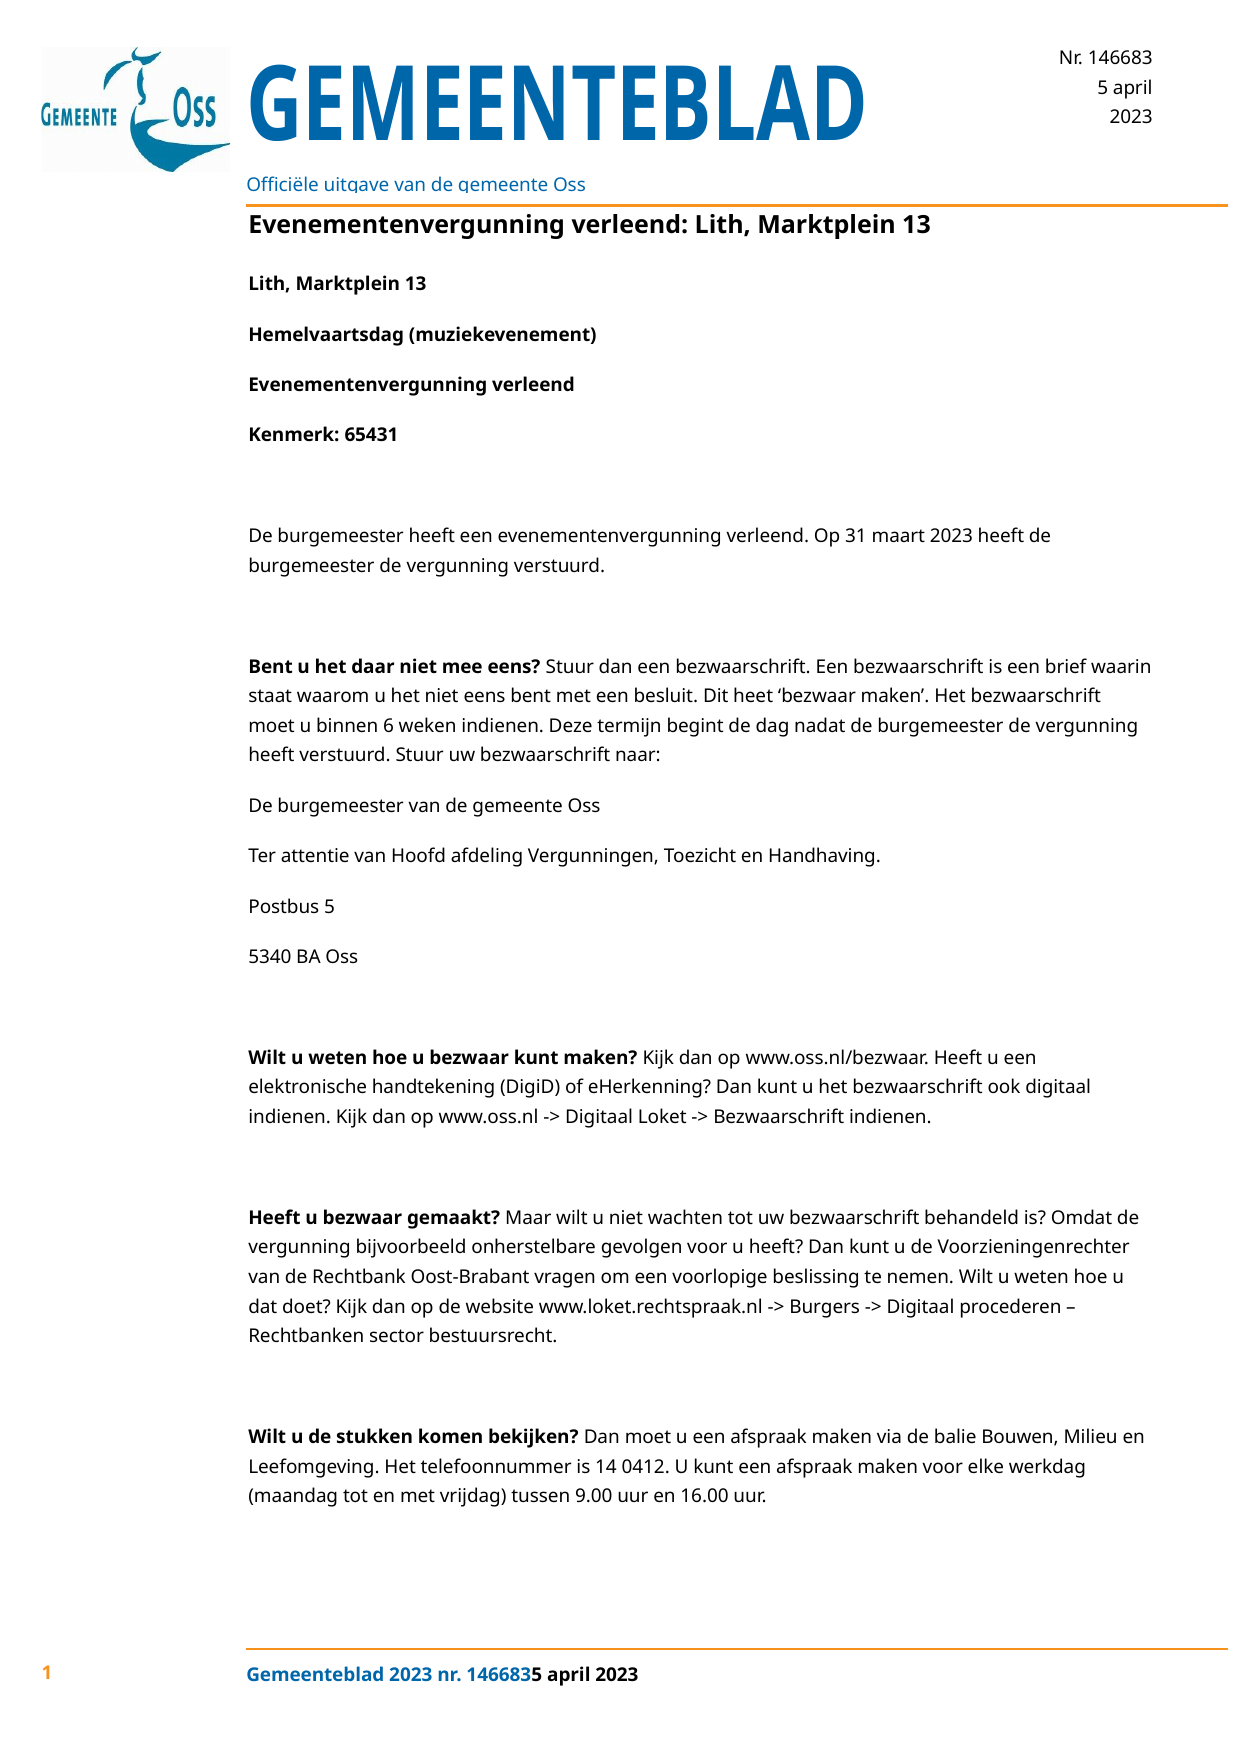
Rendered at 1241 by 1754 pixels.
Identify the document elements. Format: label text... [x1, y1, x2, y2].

text Ter attentie van Hoofd afdeling Vergunningen, Toezicht en Handhaving. [248, 842, 1152, 868]
text De burgemeester van de gemeente Oss [248, 792, 1152, 818]
picture [41, 47, 231, 172]
text Hemelvaartsdag (muziekevenement) [248, 321, 1152, 346]
text Heeft u bezwaar gemaakt? Maar wilt u niet wachten tot uw bezwaarschrift behandeld is? Omdat de vergunning bijvoorbeeld onherstelbare gevolgen voor u heeft? Dan kunt u de Voorzieningenrechter van de Rechtbank Oost-Brabant vragen om een voorlopige beslissing te nemen. Wilt u weten hoe u dat doet? Kijk dan op de website www.loket.rechtspraak.nl -> Burgers -> Digitaal procederen – Rechtbanken sector bestuursrecht. [248, 1204, 1152, 1348]
text Evenementenvergunning verleend [248, 371, 1152, 397]
text De burgemeester heeft een evenementenvergunning verleend. Op 31 maart 2023 heeft de burgemeester de vergunning verstuurd. [248, 522, 1152, 578]
text Wilt u weten hoe u bezwaar kunt maken? Kijk dan op www.oss.nl/bezwaar. Heeft u een elektronische handtekening (DigiD) of eHerkenning? Dan kunt u het bezwaarschrift ook digitaal indienen. Kijk dan op www.oss.nl -> Digitaal Loket -> Bezwaarschrift indienen. [248, 1044, 1152, 1129]
text 5340 BA Oss [248, 943, 1152, 969]
text Lith, Marktplein 13 [248, 270, 1152, 296]
text Wilt u de stukken komen bekijken? Dan moet u een afspraak maken via de balie Bouwen, Milieu en Leefomgeving. Het telefoonnummer is 14 0412. U kunt een afspraak maken voor elke werkdag (maandag tot en met vrijdag) tussen 9.00 uur en 16.00 uur. [248, 1423, 1152, 1508]
text Postbus 5 [248, 893, 1152, 918]
text Evenementenvergunning verleend: Lith, Marktplein 13 [248, 207, 1152, 241]
text Kenmerk: 65431 [248, 422, 1152, 447]
text Bent u het daar niet mee eens? Stuur dan een bezwaarschrift. Een bezwaarschrift is een brief waarin staat waarom u het niet eens bent met een besluit. Dit heet ‘bezwaar maken’. Het bezwaarschrift moet u binnen 6 weken indienen. Deze termijn begint de dag nadat de burgemeester de vergunning heeft verstuurd. Stuur uw bezwaarschrift naar: [248, 653, 1152, 767]
